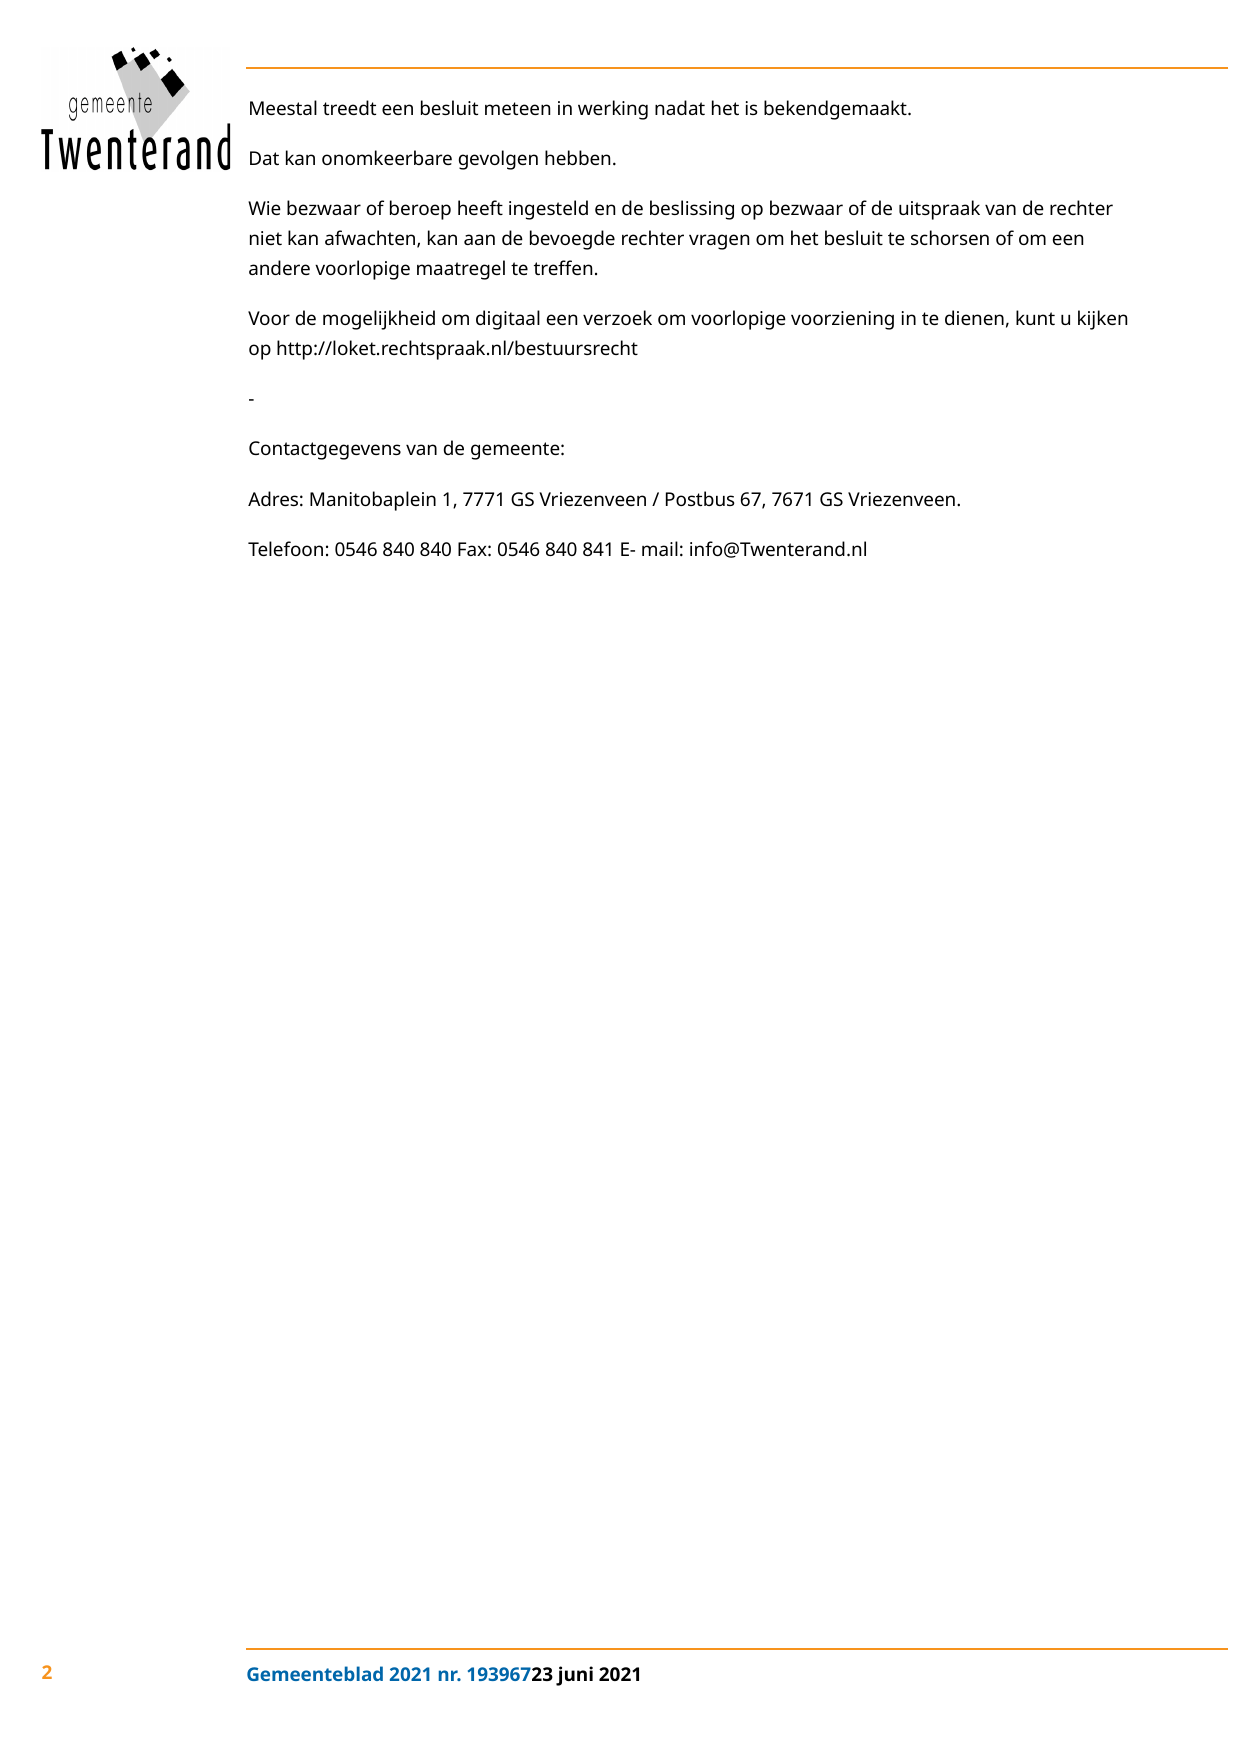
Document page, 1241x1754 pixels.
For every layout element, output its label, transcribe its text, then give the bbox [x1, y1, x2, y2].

picture [41, 47, 231, 172]
text Wie bezwaar of beroep heeft ingesteld en de beslissing op bezwaar of de uitspraak van de rechter niet kan afwachten, kan aan de bevoegde rechter vragen om het besluit te schorsen of om een andere voorlopige maatregel te treffen. [248, 196, 1152, 281]
text - [248, 385, 1152, 411]
text Contactgegevens van de gemeente: [248, 436, 1152, 461]
text Telefoon: 0546 840 840 Fax: 0546 840 841 E- mail: info@Twenterand.nl [248, 536, 1152, 562]
text Voor de mogelijkheid om digitaal een verzoek om voorlopige voorziening in te dienen, kunt u kijken op http://loket.rechtspraak.nl/bestuursrecht [248, 305, 1152, 361]
text Adres: Manitobaplein 1, 7771 GS Vriezenveen / Postbus 67, 7671 GS Vriezenveen. [248, 486, 1152, 512]
text Meestal treedt een besluit meteen in werking nadat het is bekendgemaakt. [248, 95, 1152, 121]
text Dat kan onomkeerbare gevolgen hebben. [248, 145, 1152, 171]
